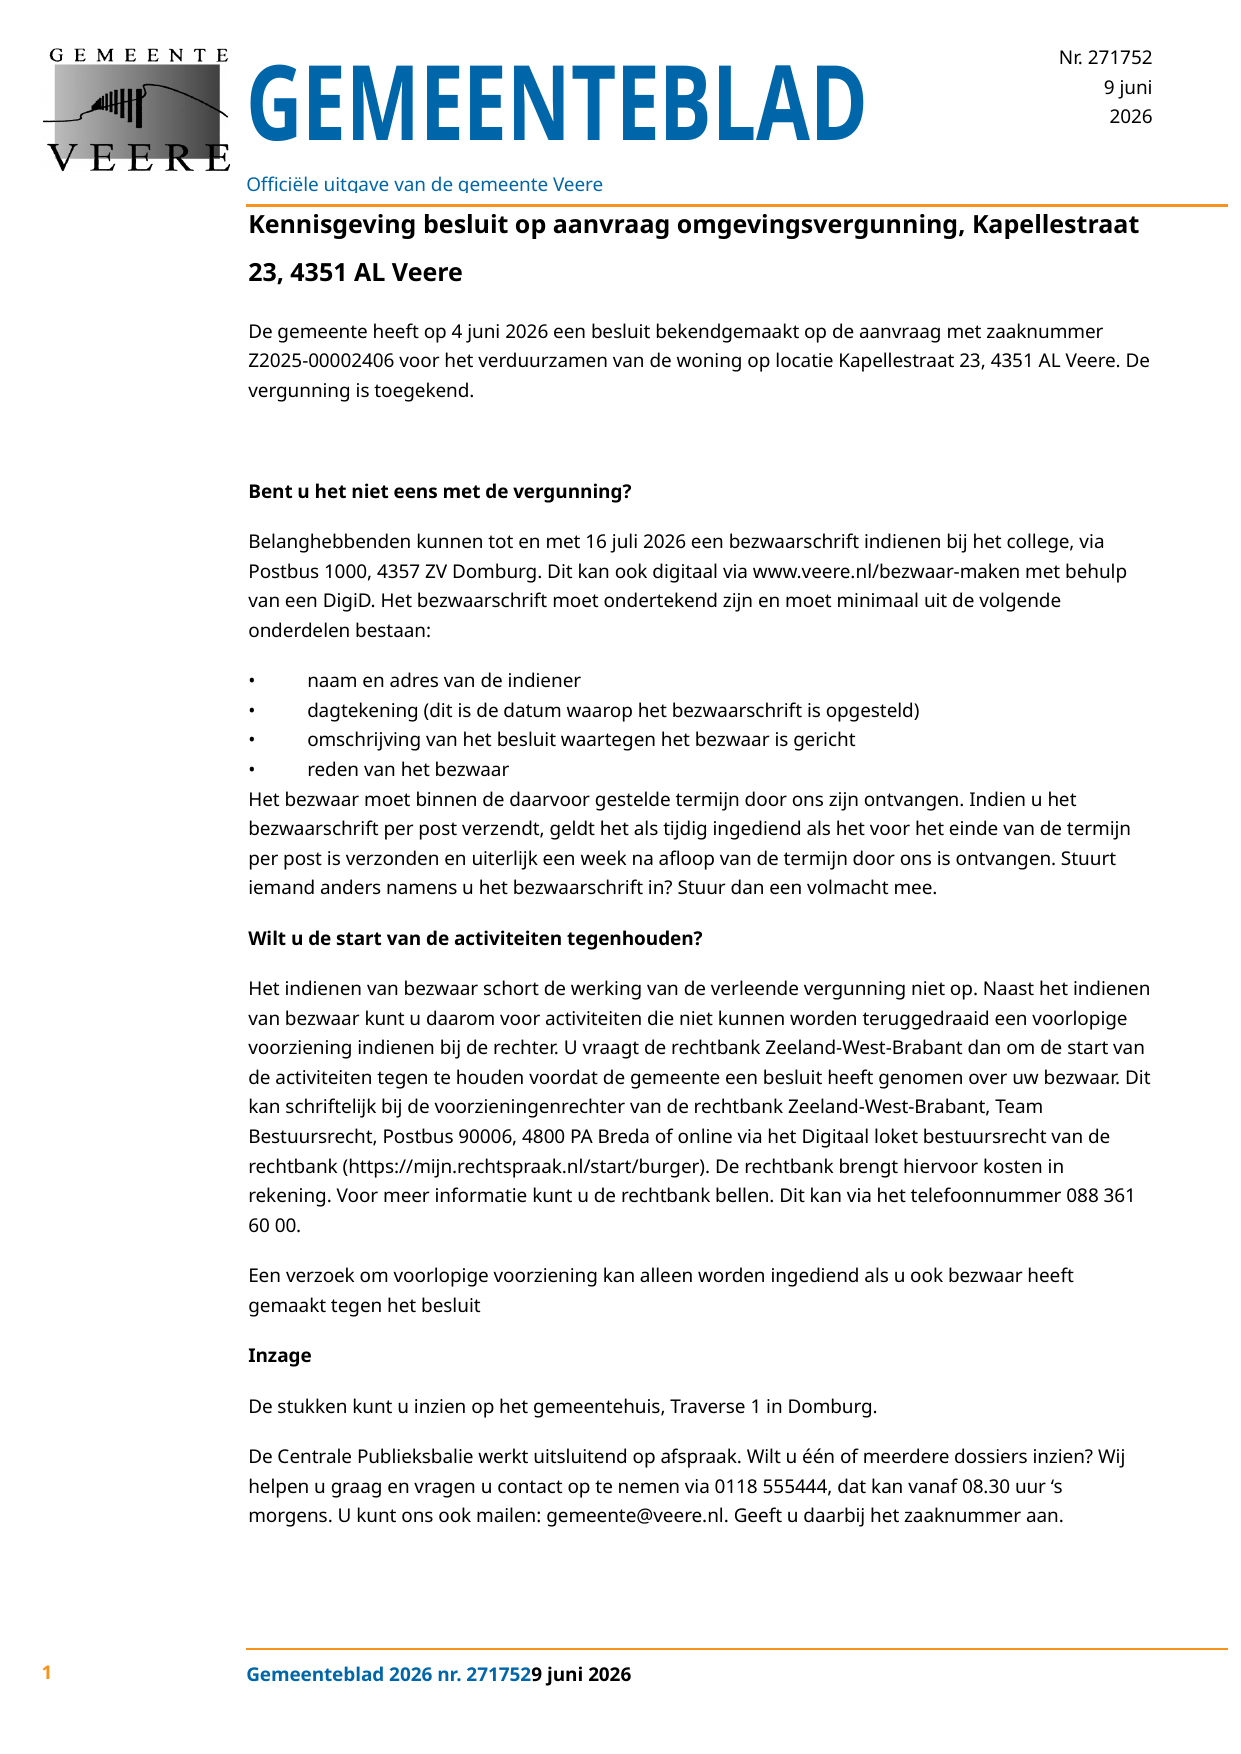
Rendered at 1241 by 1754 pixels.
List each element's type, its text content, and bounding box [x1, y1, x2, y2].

text De gemeente heeft op 4 juni 2026 een besluit bekendgemaakt op de aanvraag met zaaknummer Z2025-00002406 voor het verduurzamen van de woning op locatie Kapellestraat 23, 4351 AL Veere. De vergunning is toegekend. [248, 318, 1152, 403]
list dagtekening (dit is de datum waarop het bezwaarschrift is opgesteld) [248, 697, 1152, 723]
text Inzage [248, 1342, 1152, 1368]
list naam en adres van de indiener [248, 667, 1152, 693]
text Wilt u de start van de activiteiten tegenhouden? [248, 925, 1152, 951]
text Bent u het niet eens met de vergunning? [248, 478, 1152, 504]
text De Centrale Publieksbalie werkt uitsluitend op afspraak. Wilt u één of meerdere dossiers inzien? Wij helpen u graag en vragen u contact op te nemen via 0118 555444, dat kan vanaf 08.30 uur ‘s morgens. U kunt ons ook mailen: gemeente@veere.nl. Geeft u daarbij het zaaknummer aan. [248, 1443, 1152, 1528]
text Belanghebbenden kunnen tot en met 16 juli 2026 een bezwaarschrift indienen bij het college, via Postbus 1000, 4357 ZV Domburg. Dit kan ook digitaal via www.veere.nl/bezwaar-maken met behulp van een DigiD. Het bezwaarschrift moet ondertekend zijn en moet minimaal uit de volgende onderdelen bestaan: [248, 528, 1152, 643]
text Het indienen van bezwaar schort de werking van de verleende vergunning niet op. Naast het indienen van bezwaar kunt u daarom voor activiteiten die niet kunnen worden teruggedraaid een voorlopige voorziening indienen bij de rechter. U vraagt de rechtbank Zeeland-West-Brabant dan om de start van de activiteiten tegen te houden voordat de gemeente een besluit heeft genomen over uw bezwaar. Dit kan schriftelijk bij de voorzieningenrechter van de rechtbank Zeeland-West-Brabant, Team Bestuursrecht, Postbus 90006, 4800 PA Breda of online via het Digitaal loket bestuursrecht van de rechtbank (https://mijn.rechtspraak.nl/start/burger). De rechtbank brengt hiervoor kosten in rekening. Voor meer informatie kunt u de rechtbank bellen. Dit kan via het telefoonnummer 088 361 60 00. [248, 975, 1152, 1238]
picture [41, 47, 231, 172]
text Een verzoek om voorlopige voorziening kan alleen worden ingediend als u ook bezwaar heeft gemaakt tegen het besluit [248, 1262, 1152, 1318]
list reden van het bezwaar [248, 756, 1152, 782]
text De stukken kunt u inzien op het gemeentehuis, Traverse 1 in Domburg. [248, 1393, 1152, 1419]
text Het bezwaar moet binnen de daarvoor gestelde termijn door ons zijn ontvangen. Indien u het bezwaarschrift per post verzendt, geldt het als tijdig ingediend als het voor het einde van de termijn per post is verzonden en uiterlijk een week na afloop van de termijn door ons is ontvangen. Stuurt iemand anders namens u het bezwaarschrift in? Stuur dan een volmacht mee. [248, 786, 1152, 900]
text Kennisgeving besluit op aanvraag omgevingsvergunning, Kapellestraat 23, 4351 AL Veere [248, 207, 1152, 288]
list omschrijving van het besluit waartegen het bezwaar is gericht [248, 727, 1152, 752]
